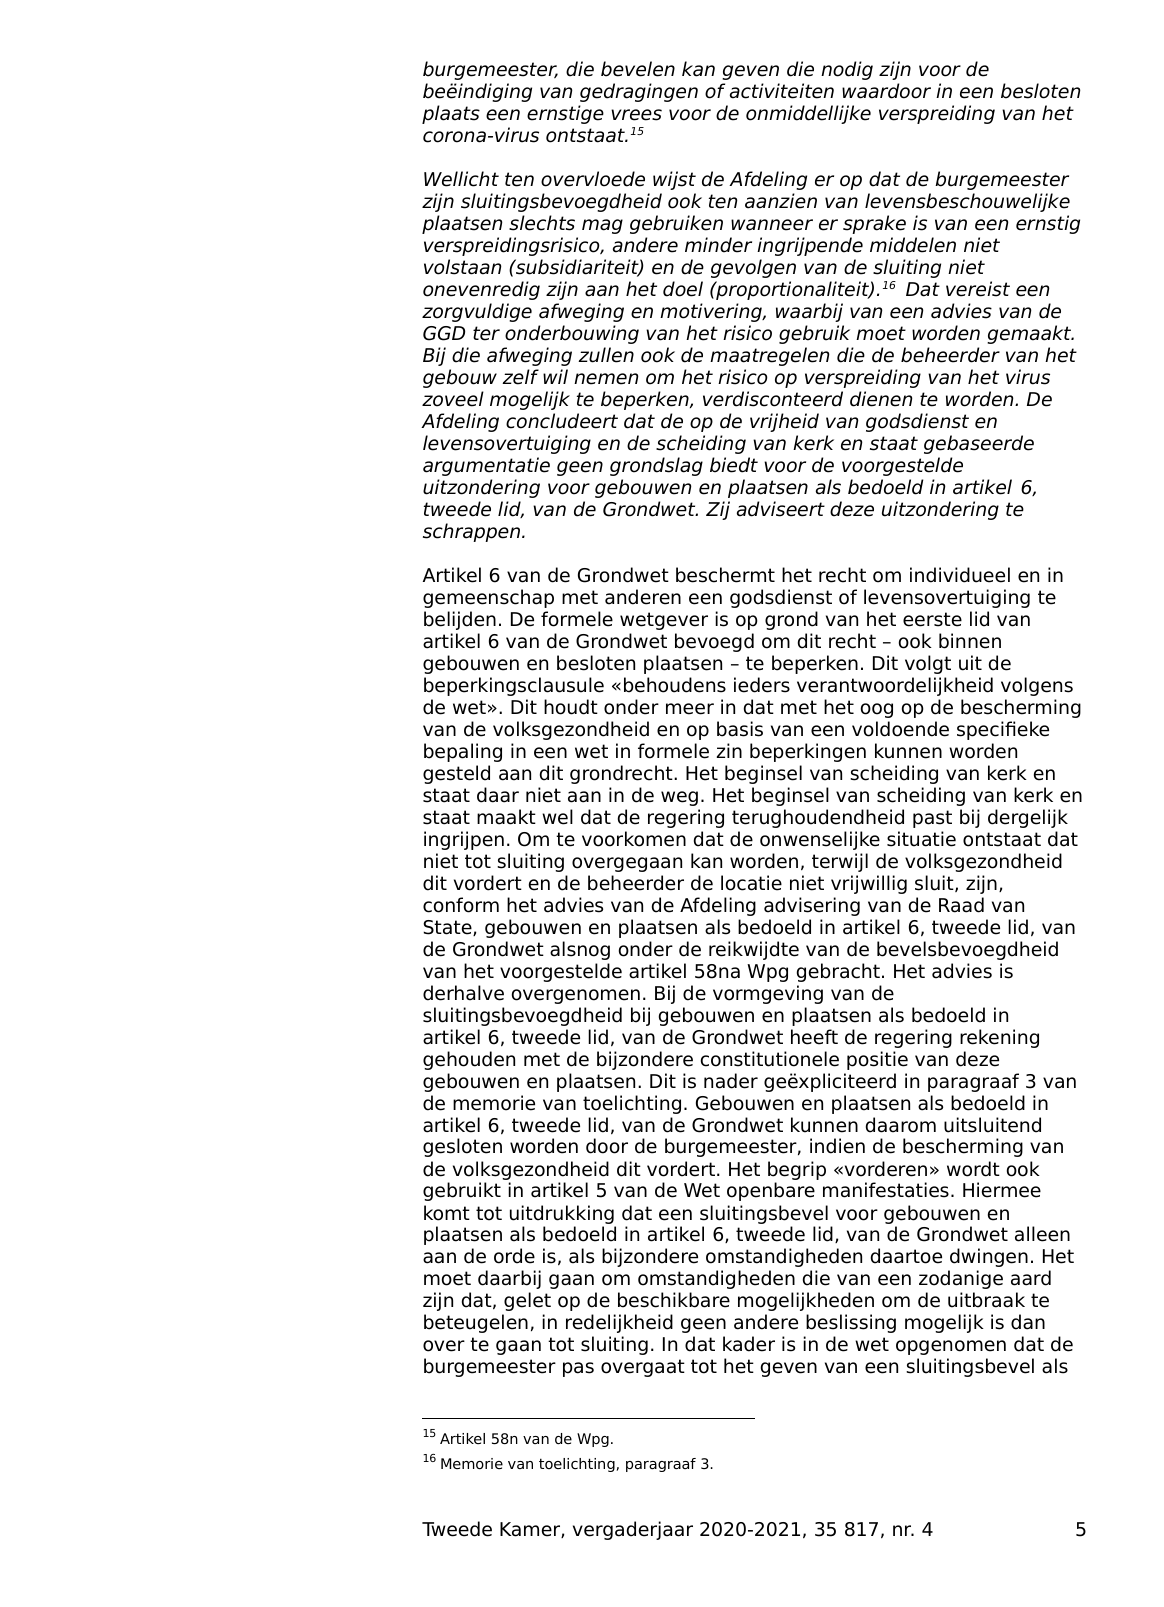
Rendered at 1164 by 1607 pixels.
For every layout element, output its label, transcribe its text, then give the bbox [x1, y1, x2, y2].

text Memorie van toelichting, paragraaf 3. [422, 1452, 1087, 1474]
text Artikel 58n van de Wpg. [422, 1427, 1087, 1449]
text Wellicht ten overvloede wijst de Afdeling er op dat de burgemeester zijn sluitingsbevoegdheid ook ten aanzien van levensbeschouwelijke plaatsen slechts mag gebruiken wanneer er sprake is van een ernstig verspreidingsrisico, andere minder ingrijpende middelen niet volstaan (subsidiariteit) en de gevolgen van de sluiting niet onevenredig zijn aan het doel (proportionaliteit). Dat vereist een zorgvuldige afweging en motivering, waarbij van een advies van de GGD ter onderbouwing van het risico gebruik moet worden gemaakt. Bij die afweging zullen ook de maatregelen die de beheerder van het gebouw zelf wil nemen om het risico op verspreiding van het virus zoveel mogelijk te beperken, verdisconteerd dienen te worden. De Afdeling concludeert dat de op de vrijheid van godsdienst en levensovertuiging en de scheiding van kerk en staat gebaseerde argumentatie geen grondslag biedt voor de voorgestelde uitzondering voor gebouwen en plaatsen als bedoeld in artikel 6, tweede lid, van de Grondwet. Zij adviseert deze uitzondering te schrappen. [422, 169, 1087, 543]
text burgemeester, die bevelen kan geven die nodig zijn voor de beëindiging van gedragingen of activiteiten waardoor in een besloten plaats een ernstige vrees voor de onmiddellijke verspreiding van het corona-virus ontstaat. [422, 59, 1087, 147]
text Artikel 6 van de Grondwet beschermt het recht om individueel en in gemeenschap met anderen een godsdienst of levensovertuiging te belijden. De formele wetgever is op grond van het eerste lid van artikel 6 van de Grondwet bevoegd om dit recht – ook binnen gebouwen en besloten plaatsen – te beperken. Dit volgt uit de beperkingsclausule «behoudens ieders verantwoordelijkheid volgens de wet». Dit houdt onder meer in dat met het oog op de bescherming van de volksgezondheid en op basis van een voldoende specifieke bepaling in een wet in formele zin beperkingen kunnen worden gesteld aan dit grondrecht. Het beginsel van scheiding van kerk en staat daar niet aan in de weg. Het beginsel van scheiding van kerk en staat maakt wel dat de regering terughoudendheid past bij dergelijk ingrijpen. Om te voorkomen dat de onwenselijke situatie ontstaat dat niet tot sluiting overgegaan kan worden, terwijl de volksgezondheid dit vordert en de beheerder de locatie niet vrijwillig sluit, zijn, conform het advies van de Afdeling advisering van de Raad van State, gebouwen en plaatsen als bedoeld in artikel 6, tweede lid, van de Grondwet alsnog onder de reikwijdte van de bevelsbevoegdheid van het voorgestelde artikel 58na Wpg gebracht. Het advies is derhalve overgenomen. Bij de vormgeving van de sluitingsbevoegdheid bij gebouwen en plaatsen als bedoeld in artikel 6, tweede lid, van de Grondwet heeft de regering rekening gehouden met de bijzondere constitutionele positie van deze gebouwen en plaatsen. Dit is nader geëxpliciteerd in paragraaf 3 van de memorie van toelichting. Gebouwen en plaatsen als bedoeld in artikel 6, tweede lid, van de Grondwet kunnen daarom uitsluitend gesloten worden door de burgemeester, indien de bescherming van de volksgezondheid dit vordert. Het begrip «vorderen» wordt ook gebruikt in artikel 5 van de Wet openbare manifestaties. Hiermee komt tot uitdrukking dat een sluitingsbevel voor gebouwen en plaatsen als bedoeld in artikel 6, tweede lid, van de Grondwet alleen aan de orde is, als bijzondere omstandigheden daartoe dwingen. Het moet daarbij gaan om omstandigheden die van een zodanige aard zijn dat, gelet op de beschikbare mogelijkheden om de uitbraak te beteugelen, in redelijkheid geen andere beslissing mogelijk is dan over te gaan tot sluiting. In dat kader is in de wet opgenomen dat de burgemeester pas overgaat tot het geven van een sluitingsbevel als [422, 565, 1087, 1378]
